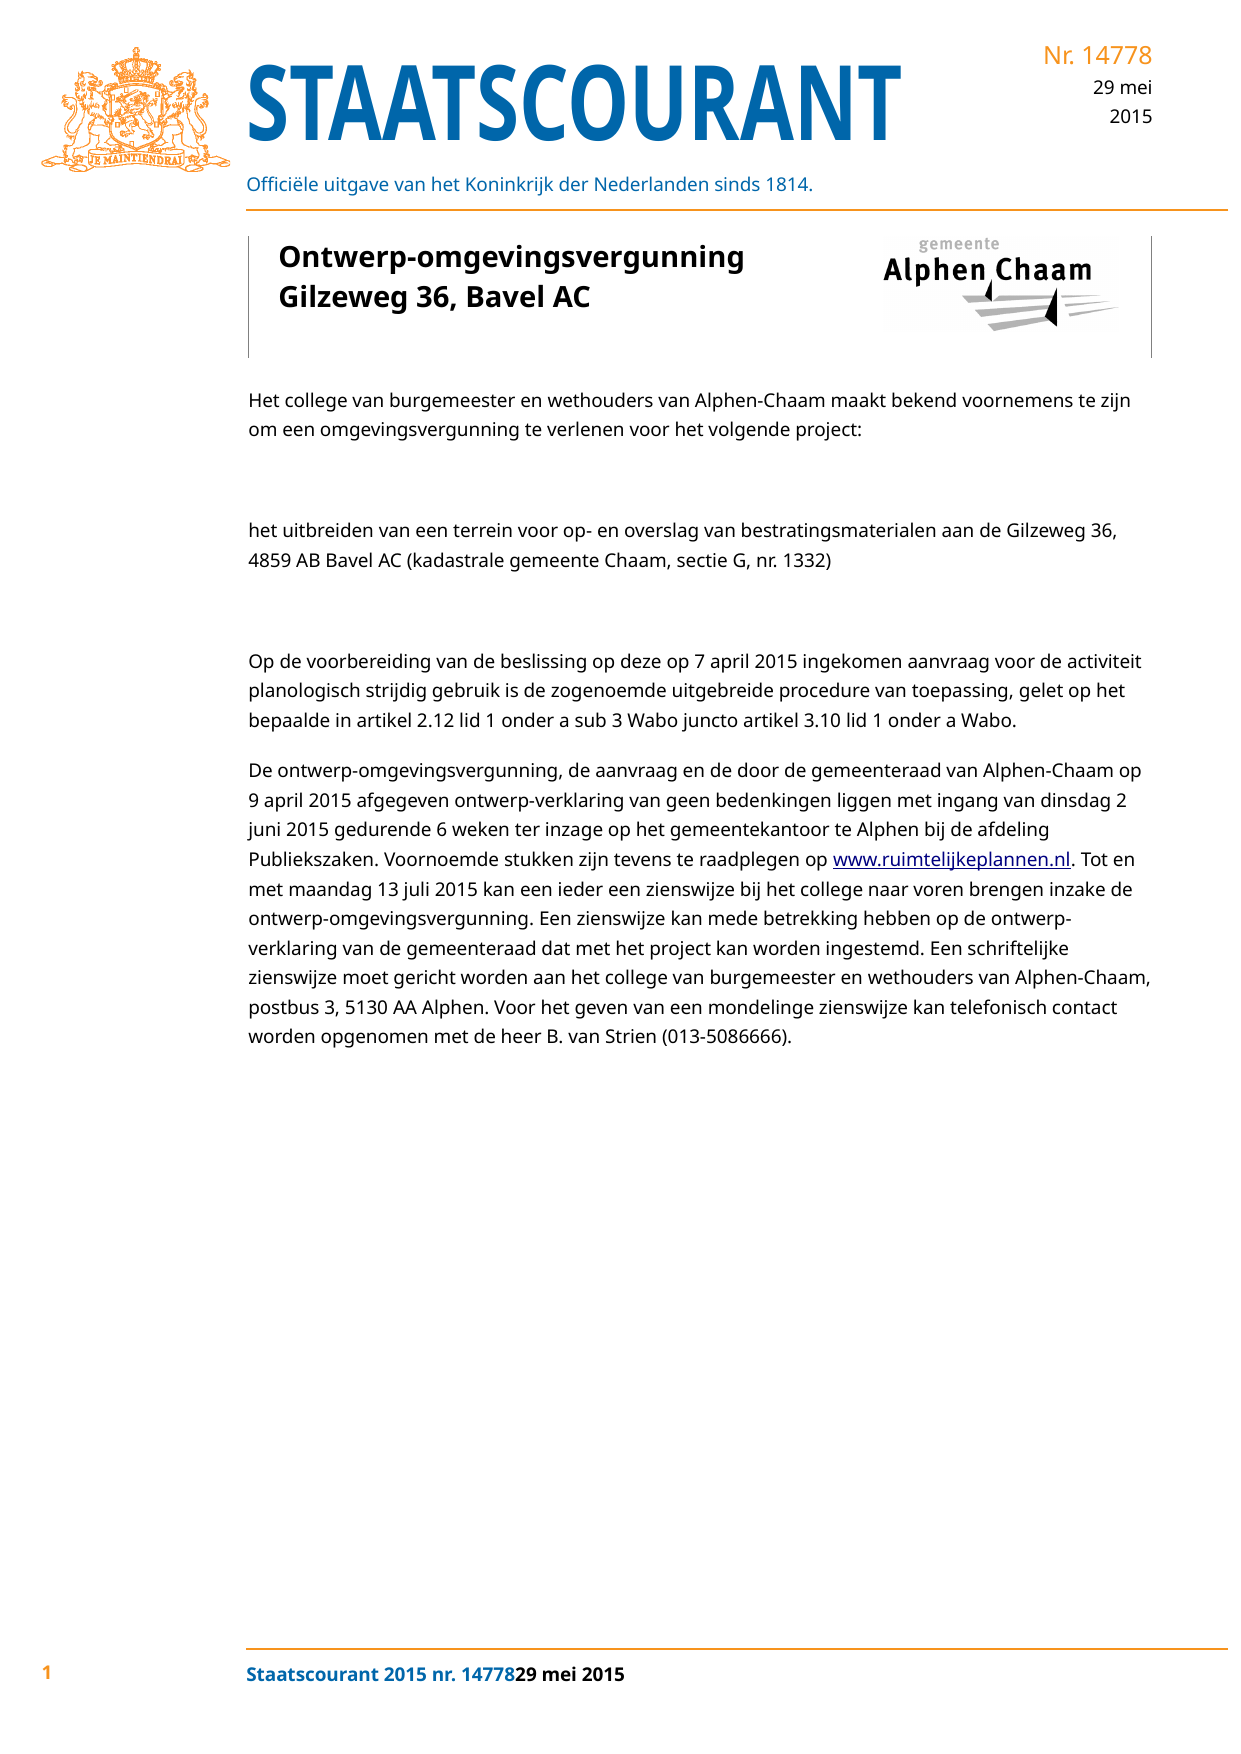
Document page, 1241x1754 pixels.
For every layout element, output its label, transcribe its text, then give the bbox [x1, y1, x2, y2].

picture [882, 236, 1119, 332]
picture [41, 47, 231, 172]
text het uitbreiden van een terrein voor op- en overslag van bestratingsmaterialen aan de Gilzeweg 36, 4859 AB Bavel AC (kadastrale gemeente Chaam, sectie G, nr. 1332) [248, 517, 1152, 573]
table_header Ontwerp-omgevingsvergunning Gilzeweg 36, Bavel AC [249, 236, 850, 358]
text De ontwerp-omgevingsvergunning, de aanvraag en de door de gemeenteraad van Alphen-Chaam op 9 april 2015 afgegeven ontwerp-verklaring van geen bedenkingen liggen met ingang van dinsdag 2 juni 2015 gedurende 6 weken ter inzage op het gemeentekantoor te Alphen bij de afdeling Publiekszaken. Voornoemde stukken zijn tevens te raadplegen op www.ruimtelijkeplannen.nl. Tot en met maandag 13 juli 2015 kan een ieder een zienswijze bij het college naar voren brengen inzake de ontwerp-omgevingsvergunning. Een zienswijze kan mede betrekking hebben op de ontwerp-verklaring van de gemeenteraad dat met het project kan worden ingestemd. Een schriftelijke zienswijze moet gericht worden aan het college van burgemeester en wethouders van Alphen-Chaam, postbus 3, 5130 AA Alphen. Voor het geven van een mondelinge zienswijze kan telefonisch contact worden opgenomen met de heer B. van Strien (013-5086666). [248, 757, 1152, 1049]
text Op de voorbereiding van de beslissing op deze op 7 april 2015 ingekomen aanvraag voor de activiteit planologisch strijdig gebruik is de zogenoemde uitgebreide procedure van toepassing, gelet op het bepaalde in artikel 2.12 lid 1 onder a sub 3 Wabo juncto artikel 3.10 lid 1 onder a Wabo. [248, 648, 1152, 733]
text Het college van burgemeester en wethouders van Alphen-Chaam maakt bekend voornemens te zijn om een omgevingsvergunning te verlenen voor het volgende project: [248, 387, 1152, 442]
table_header [850, 236, 1151, 358]
